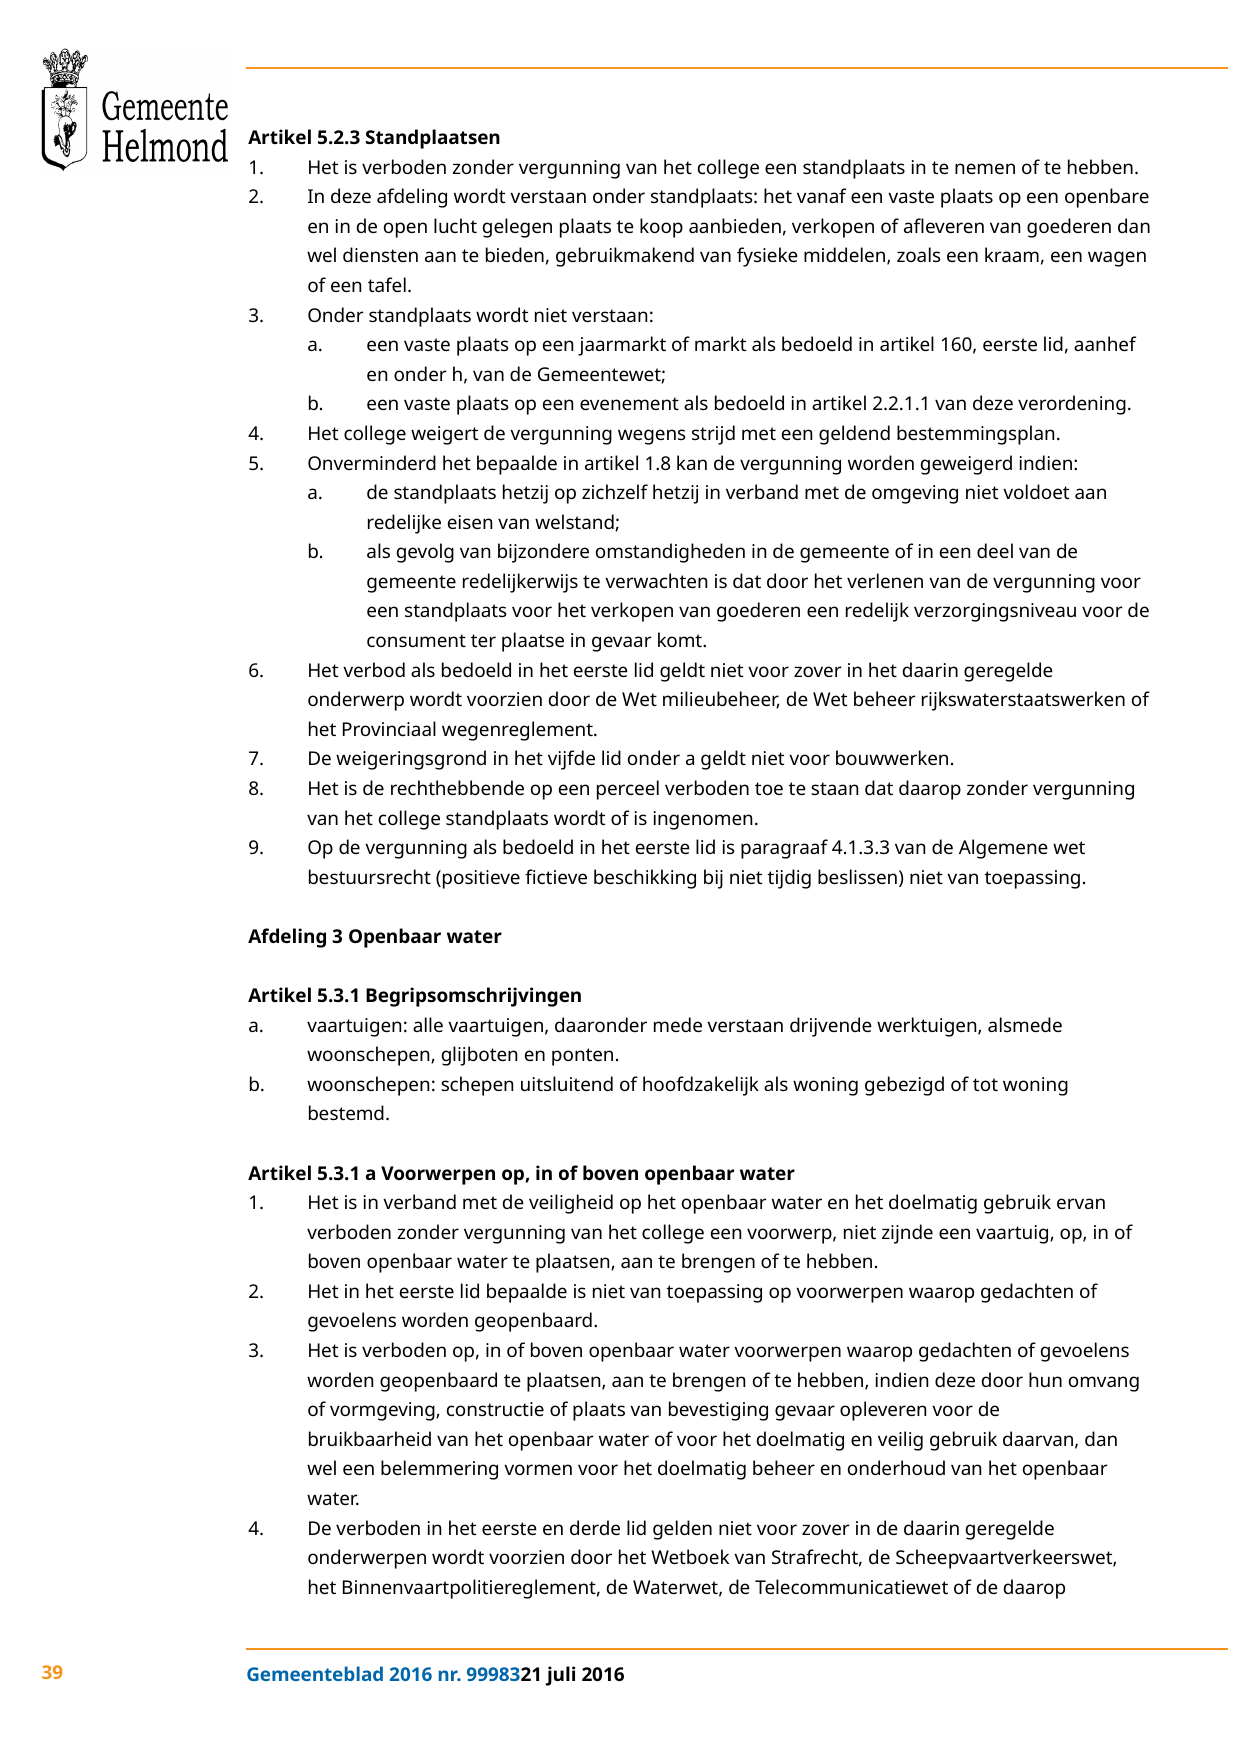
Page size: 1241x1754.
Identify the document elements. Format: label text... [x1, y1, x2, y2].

list Het college weigert de vergunning wegens strijd met een geldend bestemmingsplan. [248, 420, 1152, 446]
list Onverminderd het bepaalde in artikel 1.8 kan de vergunning worden geweigerd indien: [248, 450, 1152, 476]
list In deze afdeling wordt verstaan onder standplaats: het vanaf een vaste plaats op een openbare en in de open lucht gelegen plaats te koop aanbieden, verkopen of afleveren van goederen dan wel diensten aan te bieden, gebruikmakend van fysieke middelen, zoals een kraam, een wagen of een tafel. [248, 183, 1152, 298]
list Het is verboden zonder vergunning van het college een standplaats in te nemen of te hebben. [248, 154, 1152, 180]
list woonschepen: schepen uitsluitend of hoofdzakelijk als woning gebezigd of tot woning bestemd. [248, 1071, 1152, 1126]
list vaartuigen: alle vaartuigen, daaronder mede verstaan drijvende werktuigen, alsmede woonschepen, glijboten en ponten. [248, 1012, 1152, 1067]
list Op de vergunning als bedoeld in het eerste lid is paragraaf 4.1.3.3 van de Algemene wet bestuursrecht (positieve fictieve beschikking bij niet tijdig beslissen) niet van toepassing. [248, 834, 1152, 890]
text Artikel 5.3.1 Begripsomschrijvingen [248, 982, 1152, 1008]
list als gevolg van bijzondere omstandigheden in de gemeente of in een deel van de gemeente redelijkerwijs te verwachten is dat door het verlenen van de vergunning voor een standplaats voor het verkopen van goederen een redelijk verzorgingsniveau voor de consument ter plaatse in gevaar komt. [307, 538, 1152, 653]
list Het in het eerste lid bepaalde is niet van toepassing op voorwerpen waarop gedachten of gevoelens worden geopenbaard. [248, 1278, 1152, 1333]
list een vaste plaats op een jaarmarkt of markt als bedoeld in artikel 160, eerste lid, aanhef en onder h, van de Gemeentewet; [307, 331, 1152, 387]
list de standplaats hetzij op zichzelf hetzij in verband met de omgeving niet voldoet aan redelijke eisen van welstand; [307, 479, 1152, 535]
list Het is de rechthebbende op een perceel verboden toe te staan dat daarop zonder vergunning van het college standplaats wordt of is ingenomen. [248, 775, 1152, 831]
picture [41, 47, 231, 172]
list Het is verboden op, in of boven openbaar water voorwerpen waarop gedachten of gevoelens worden geopenbaard te plaatsen, aan te brengen of te hebben, indien deze door hun omvang of vormgeving, constructie of plaats van bevestiging gevaar opleveren voor de [248, 1337, 1152, 1422]
text Afdeling 3 Openbaar water [248, 923, 1152, 949]
list De verboden in het eerste en derde lid gelden niet voor zover in de daarin geregelde onderwerpen wordt voorzien door het Wetboek van Strafrecht, de Scheepvaartverkeerswet, het Binnenvaartpolitiereglement, de Waterwet, de Telecommunicatiewet of de daarop [248, 1515, 1152, 1600]
list Het is in verband met de veiligheid op het openbaar water en het doelmatig gebruik ervan verboden zonder vergunning van het college een voorwerp, niet zijnde een vaartuig, op, in of boven openbaar water te plaatsen, aan te brengen of te hebben. [248, 1189, 1152, 1274]
list De weigeringsgrond in het vijfde lid onder a geldt niet voor bouwwerken. [248, 746, 1152, 771]
list bruikbaarheid van het openbaar water of voor het doelmatig en veilig gebruik daarvan, dan wel een belemmering vormen voor het doelmatig beheer en onderhoud van het openbaar water. [248, 1426, 1152, 1511]
text Artikel 5.3.1 a Voorwerpen op, in of boven openbaar water [248, 1160, 1152, 1186]
list Onder standplaats wordt niet verstaan: [248, 302, 1152, 328]
list Het verbod als bedoeld in het eerste lid geldt niet voor zover in het daarin geregelde onderwerp wordt voorzien door de Wet milieubeheer, de Wet beheer rijkswaterstaatswerken of het Provinciaal wegenreglement. [248, 657, 1152, 742]
list een vaste plaats op een evenement als bedoeld in artikel 2.2.1.1 van deze verordening. [307, 391, 1152, 416]
text Artikel 5.2.3 Standplaatsen [248, 124, 1152, 150]
